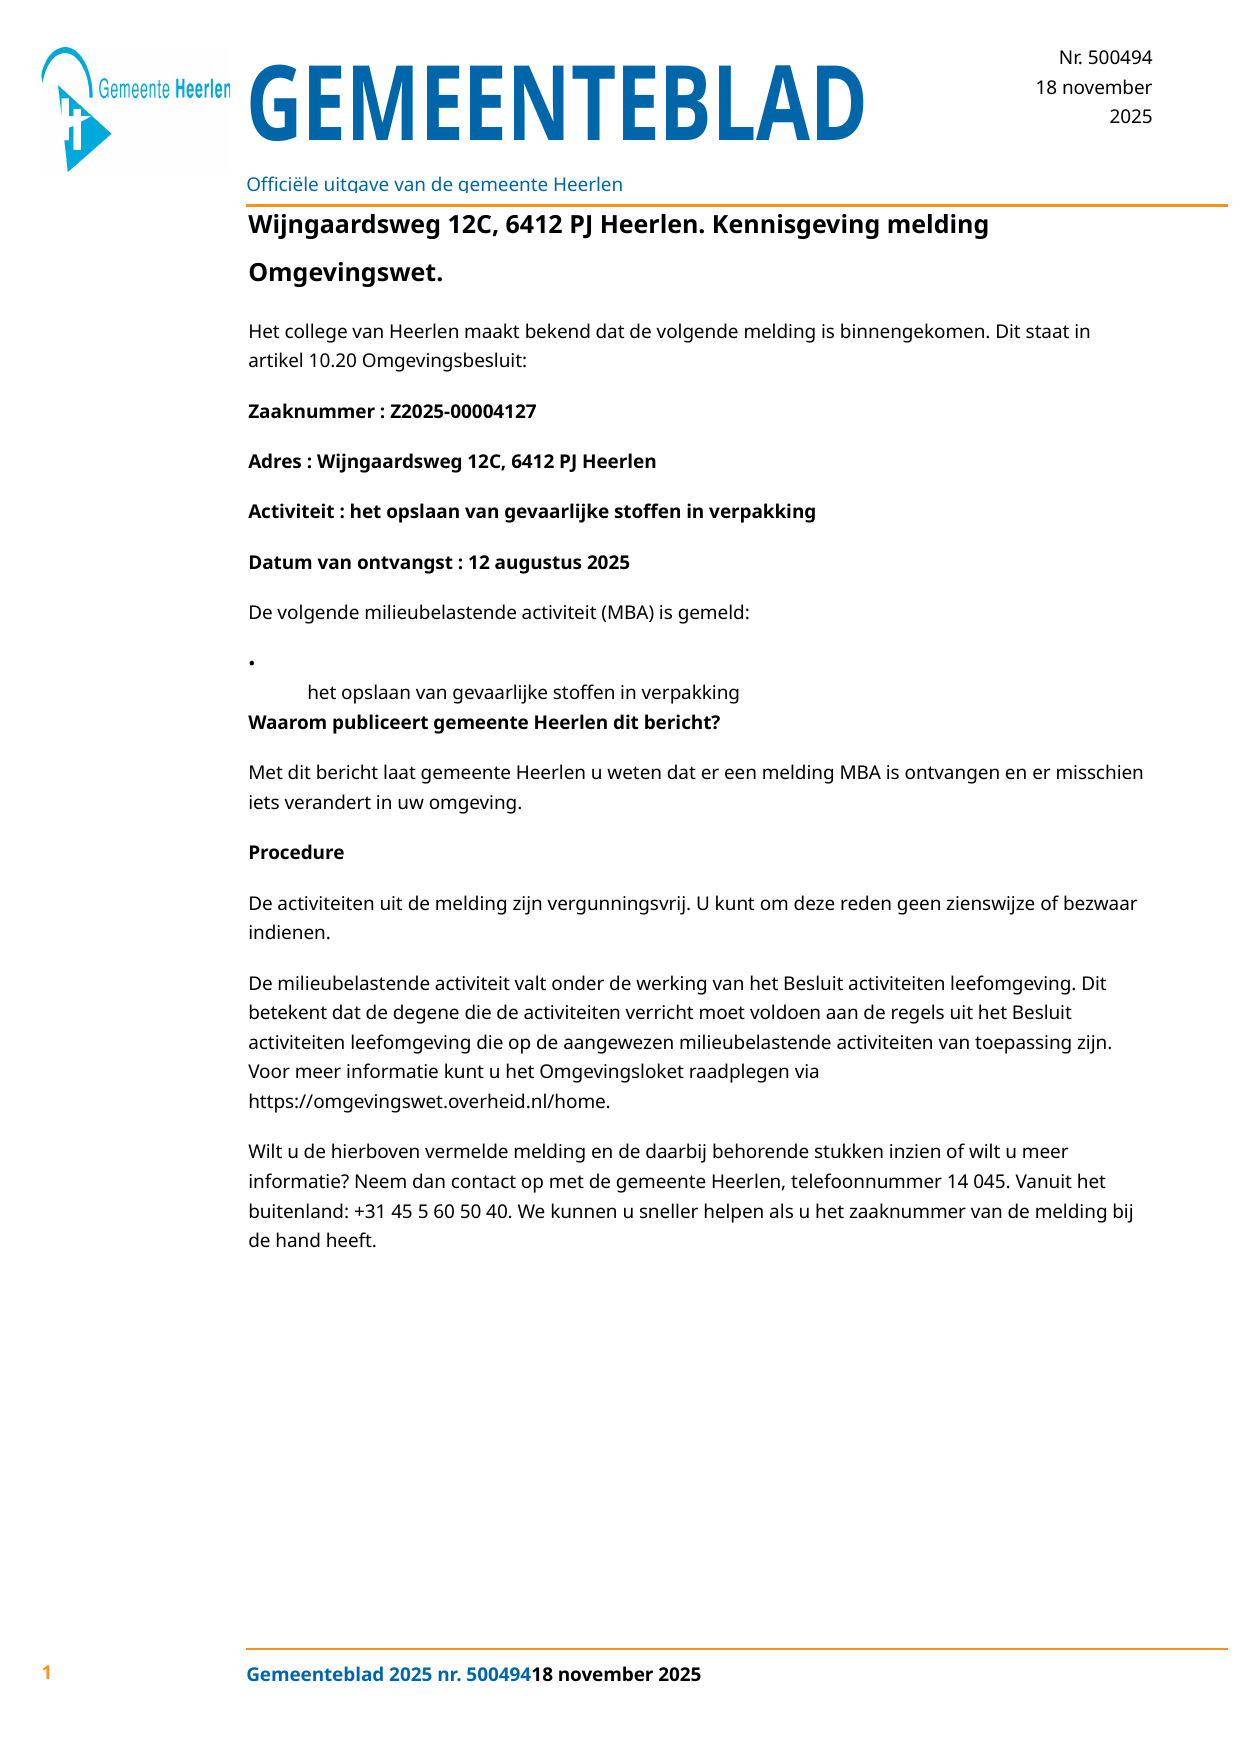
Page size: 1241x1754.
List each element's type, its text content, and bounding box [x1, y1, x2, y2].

text De activiteiten uit de melding zijn vergunningsvrij. U kunt om deze reden geen zienswijze of bezwaar indienen. [248, 890, 1152, 945]
text Datum van ontvangst : 12 augustus 2025 [248, 549, 1152, 575]
text Activiteit : het opslaan van gevaarlijke stoffen in verpakking [248, 499, 1152, 524]
text Waarom publiceert gemeente Heerlen dit bericht? [248, 709, 1152, 735]
picture [41, 47, 59, 70]
text Procedure [248, 839, 1152, 865]
picture [41, 47, 231, 172]
text De volgende milieubelastende activiteit (MBA) is gemeld: [248, 599, 1152, 625]
text Met dit bericht laat gemeente Heerlen u weten dat er een melding MBA is ontvangen en er misschien iets verandert in uw omgeving. [248, 759, 1152, 815]
text Adres : Wijngaardsweg 12C, 6412 PJ Heerlen [248, 448, 1152, 474]
list het opslaan van gevaarlijke stoffen in verpakking [248, 679, 1152, 705]
text De milieubelastende activiteit valt onder de werking van het Besluit activiteiten leefomgeving. Dit betekent dat de degene die de activiteiten verricht moet voldoen aan de regels uit het Besluit activiteiten leefomgeving die op de aangewezen milieubelastende activiteiten van toepassing zijn. Voor meer informatie kunt u het Omgevingsloket raadplegen via https://omgevingswet.overheid.nl/home. [248, 970, 1152, 1114]
text Het college van Heerlen maakt bekend dat de volgende melding is binnengekomen. Dit staat in artikel 10.20 Omgevingsbesluit: [248, 318, 1152, 373]
text Zaaknummer : Z2025-00004127 [248, 398, 1152, 424]
text Wijngaardsweg 12C, 6412 PJ Heerlen. Kennisgeving melding Omgevingswet. [248, 207, 1152, 288]
text Wilt u de hierboven vermelde melding en de daarbij behorende stukken inzien of wilt u meer informatie? Neem dan contact op met de gemeente Heerlen, telefoonnummer 14 045. Vanuit het buitenland: +31 45 5 60 50 40. We kunnen u sneller helpen als u het zaaknummer van de melding bij de hand heeft. [248, 1139, 1152, 1253]
